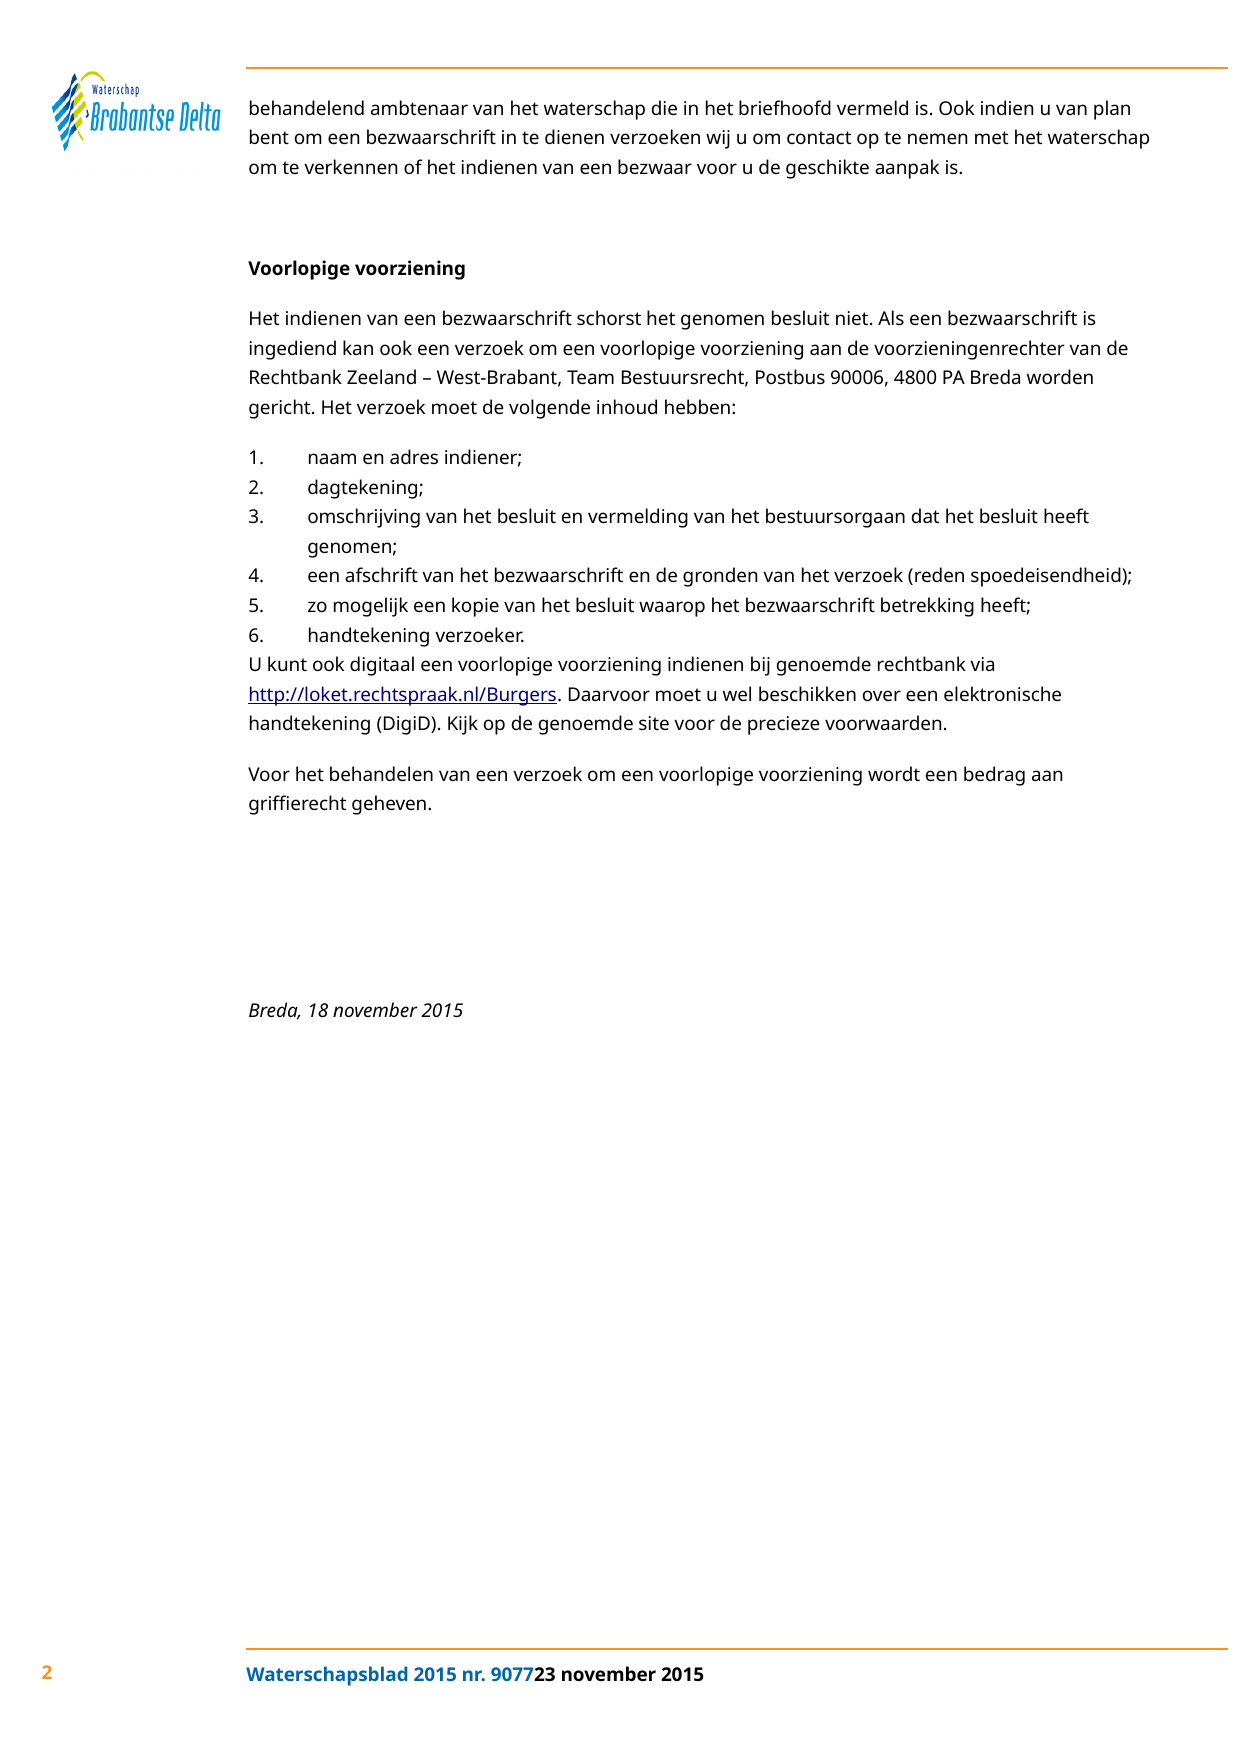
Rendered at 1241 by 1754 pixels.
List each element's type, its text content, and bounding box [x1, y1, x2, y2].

list handtekening verzoeker. [248, 622, 1152, 648]
list dagtekening; [248, 474, 1152, 500]
text Voorlopige voorziening [248, 255, 1152, 281]
text Het indienen van een bezwaarschrift schorst het genomen besluit niet. Als een bezwaarschrift is ingediend kan ook een verzoek om een voorlopige voorziening aan de voorzieningenrechter van de Rechtbank Zeeland – West-Brabant, Team Bestuursrecht, Postbus 90006, 4800 PA Breda worden gericht. Het verzoek moet de volgende inhoud hebben: [248, 305, 1152, 420]
list naam en adres indiener; [248, 444, 1152, 470]
list omschrijving van het besluit en vermelding van het bestuursorgaan dat het besluit heeft genomen; [248, 503, 1152, 559]
text Voor het behandelen van een verzoek om een voorlopige voorziening wordt een bedrag aan griffierecht geheven. [248, 761, 1152, 816]
text U kunt ook digitaal een voorlopige voorziening indienen bij genoemde rechtbank via http://loket.rechtspraak.nl/Burgers. Daarvoor moet u wel beschikken over een elektronische handtekening (DigiD). Kijk op de genoemde site voor de precieze voorwaarden. [248, 651, 1152, 736]
picture [41, 47, 231, 172]
text Breda, 18 november 2015 [248, 997, 1152, 1023]
list een afschrift van het bezwaarschrift en de gronden van het verzoek (reden spoedeisendheid); [248, 563, 1152, 588]
text behandelend ambtenaar van het waterschap die in het briefhoofd vermeld is. Ook indien u van plan bent om een bezwaarschrift in te dienen verzoeken wij u om contact op te nemen met het waterschap om te verkennen of het indienen van een bezwaar voor u de geschikte aanpak is. [248, 95, 1152, 180]
list zo mogelijk een kopie van het besluit waarop het bezwaarschrift betrekking heeft; [248, 592, 1152, 618]
